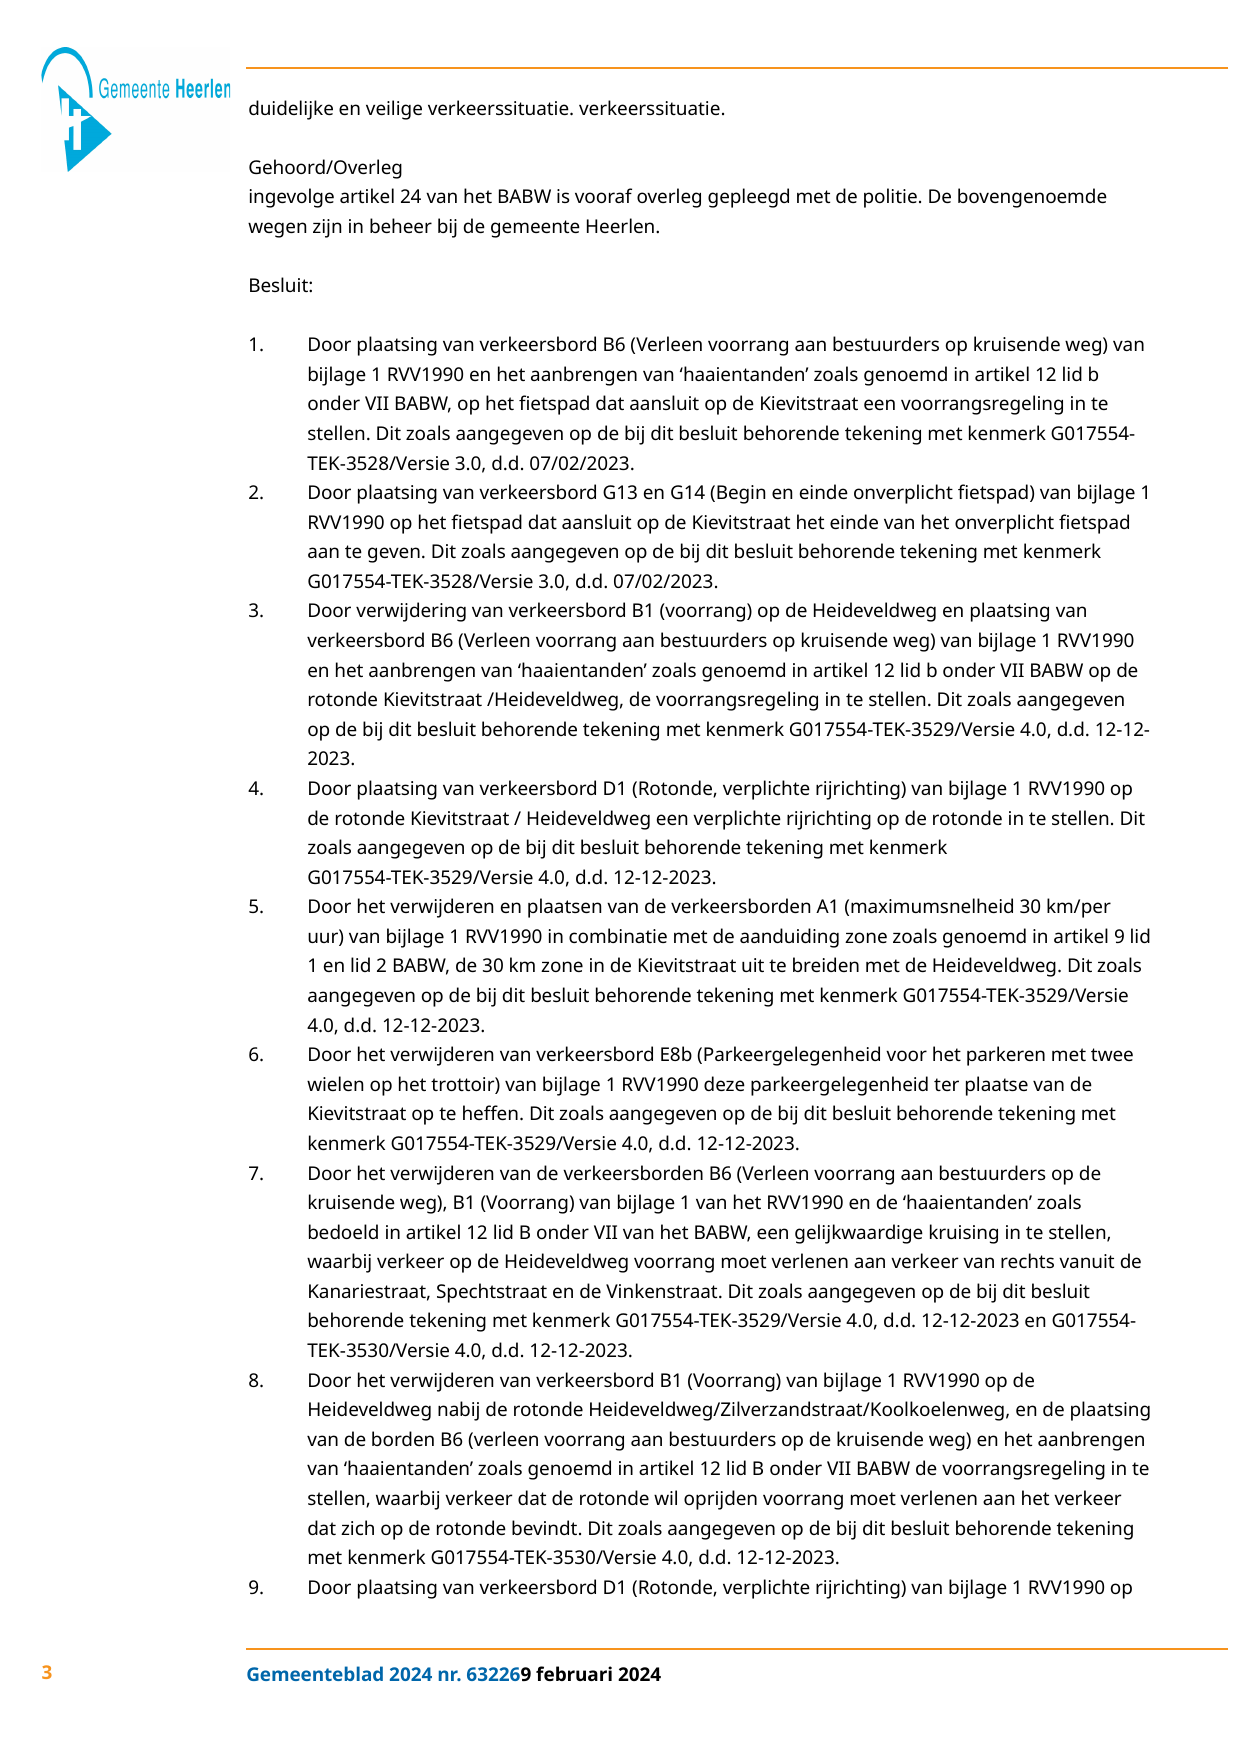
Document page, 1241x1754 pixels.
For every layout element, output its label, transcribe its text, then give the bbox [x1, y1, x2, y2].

text ingevolge artikel 24 van het BABW is vooraf overleg gepleegd met de politie. De bovengenoemde wegen zijn in beheer bij de gemeente Heerlen. [248, 183, 1152, 239]
list Door plaatsing van verkeersbord D1 (Rotonde, verplichte rijrichting) van bijlage 1 RVV1990 op [248, 1574, 1152, 1600]
text duidelijke en veilige verkeerssituatie. verkeerssituatie. [248, 95, 1152, 121]
picture [41, 47, 59, 70]
list Door plaatsing van verkeersbord G13 en G14 (Begin en einde onverplicht fietspad) van bijlage 1 RVV1990 op het fietspad dat aansluit op de Kievitstraat het einde van het onverplicht fietspad aan te geven. Dit zoals aangegeven op de bij dit besluit behorende tekening met kenmerk G017554-TEK-3528/Versie 3.0, d.d. 07/02/2023. [248, 479, 1152, 594]
text Gehoord/Overleg [248, 154, 1152, 180]
list Door het verwijderen van verkeersbord E8b (Parkeergelegenheid voor het parkeren met twee wielen op het trottoir) van bijlage 1 RVV1990 deze parkeergelegenheid ter plaatse van de Kievitstraat op te heffen. Dit zoals aangegeven op de bij dit besluit behorende tekening met kenmerk G017554-TEK-3529/Versie 4.0, d.d. 12-12-2023. [248, 1041, 1152, 1156]
list Door het verwijderen van de verkeersborden B6 (Verleen voorrang aan bestuurders op de kruisende weg), B1 (Voorrang) van bijlage 1 van het RVV1990 en de ‘haaientanden’ zoals bedoeld in artikel 12 lid B onder VII van het BABW, een gelijkwaardige kruising in te stellen, waarbij verkeer op de Heideveldweg voorrang moet verlenen aan verkeer van rechts vanuit de Kanariestraat, Spechtstraat en de Vinkenstraat. Dit zoals aangegeven op de bij dit besluit behorende tekening met kenmerk G017554-TEK-3529/Versie 4.0, d.d. 12-12-2023 en G017554-TEK-3530/Versie 4.0, d.d. 12-12-2023. [248, 1160, 1152, 1363]
text Besluit: [248, 272, 1152, 298]
list Door plaatsing van verkeersbord D1 (Rotonde, verplichte rijrichting) van bijlage 1 RVV1990 op de rotonde Kievitstraat / Heideveldweg een verplichte rijrichting op de rotonde in te stellen. Dit zoals aangegeven op de bij dit besluit behorende tekening met kenmerk G017554-TEK-3529/Versie 4.0, d.d. 12-12-2023. [248, 775, 1152, 890]
picture [41, 47, 231, 172]
list Door het verwijderen en plaatsen van de verkeersborden A1 (maximumsnelheid 30 km/per uur) van bijlage 1 RVV1990 in combinatie met de aanduiding zone zoals genoemd in artikel 9 lid 1 en lid 2 BABW, de 30 km zone in de Kievitstraat uit te breiden met de Heideveldweg. Dit zoals aangegeven op de bij dit besluit behorende tekening met kenmerk G017554-TEK-3529/Versie 4.0, d.d. 12-12-2023. [248, 893, 1152, 1038]
list Door plaatsing van verkeersbord B6 (Verleen voorrang aan bestuurders op kruisende weg) van bijlage 1 RVV1990 en het aanbrengen van ‘haaientanden’ zoals genoemd in artikel 12 lid b onder VII BABW, op het fietspad dat aansluit op de Kievitstraat een voorrangsregeling in te stellen. Dit zoals aangegeven op de bij dit besluit behorende tekening met kenmerk G017554-TEK-3528/Versie 3.0, d.d. 07/02/2023. [248, 331, 1152, 476]
list Door verwijdering van verkeersbord B1 (voorrang) op de Heideveldweg en plaatsing van verkeersbord B6 (Verleen voorrang aan bestuurders op kruisende weg) van bijlage 1 RVV1990 en het aanbrengen van ‘haaientanden’ zoals genoemd in artikel 12 lid b onder VII BABW op de rotonde Kievitstraat /Heideveldweg, de voorrangsregeling in te stellen. Dit zoals aangegeven op de bij dit besluit behorende tekening met kenmerk G017554-TEK-3529/Versie 4.0, d.d. 12-12-2023. [248, 598, 1152, 771]
list Door het verwijderen van verkeersbord B1 (Voorrang) van bijlage 1 RVV1990 op de Heideveldweg nabij de rotonde Heideveldweg/Zilverzandstraat/Koolkoelenweg, en de plaatsing van de borden B6 (verleen voorrang aan bestuurders op de kruisende weg) en het aanbrengen van ‘haaientanden’ zoals genoemd in artikel 12 lid B onder VII BABW de voorrangsregeling in te stellen, waarbij verkeer dat de rotonde wil oprijden voorrang moet verlenen aan het verkeer dat zich op de rotonde bevindt. Dit zoals aangegeven op de bij dit besluit behorende tekening met kenmerk G017554-TEK-3530/Versie 4.0, d.d. 12-12-2023. [248, 1367, 1152, 1570]
